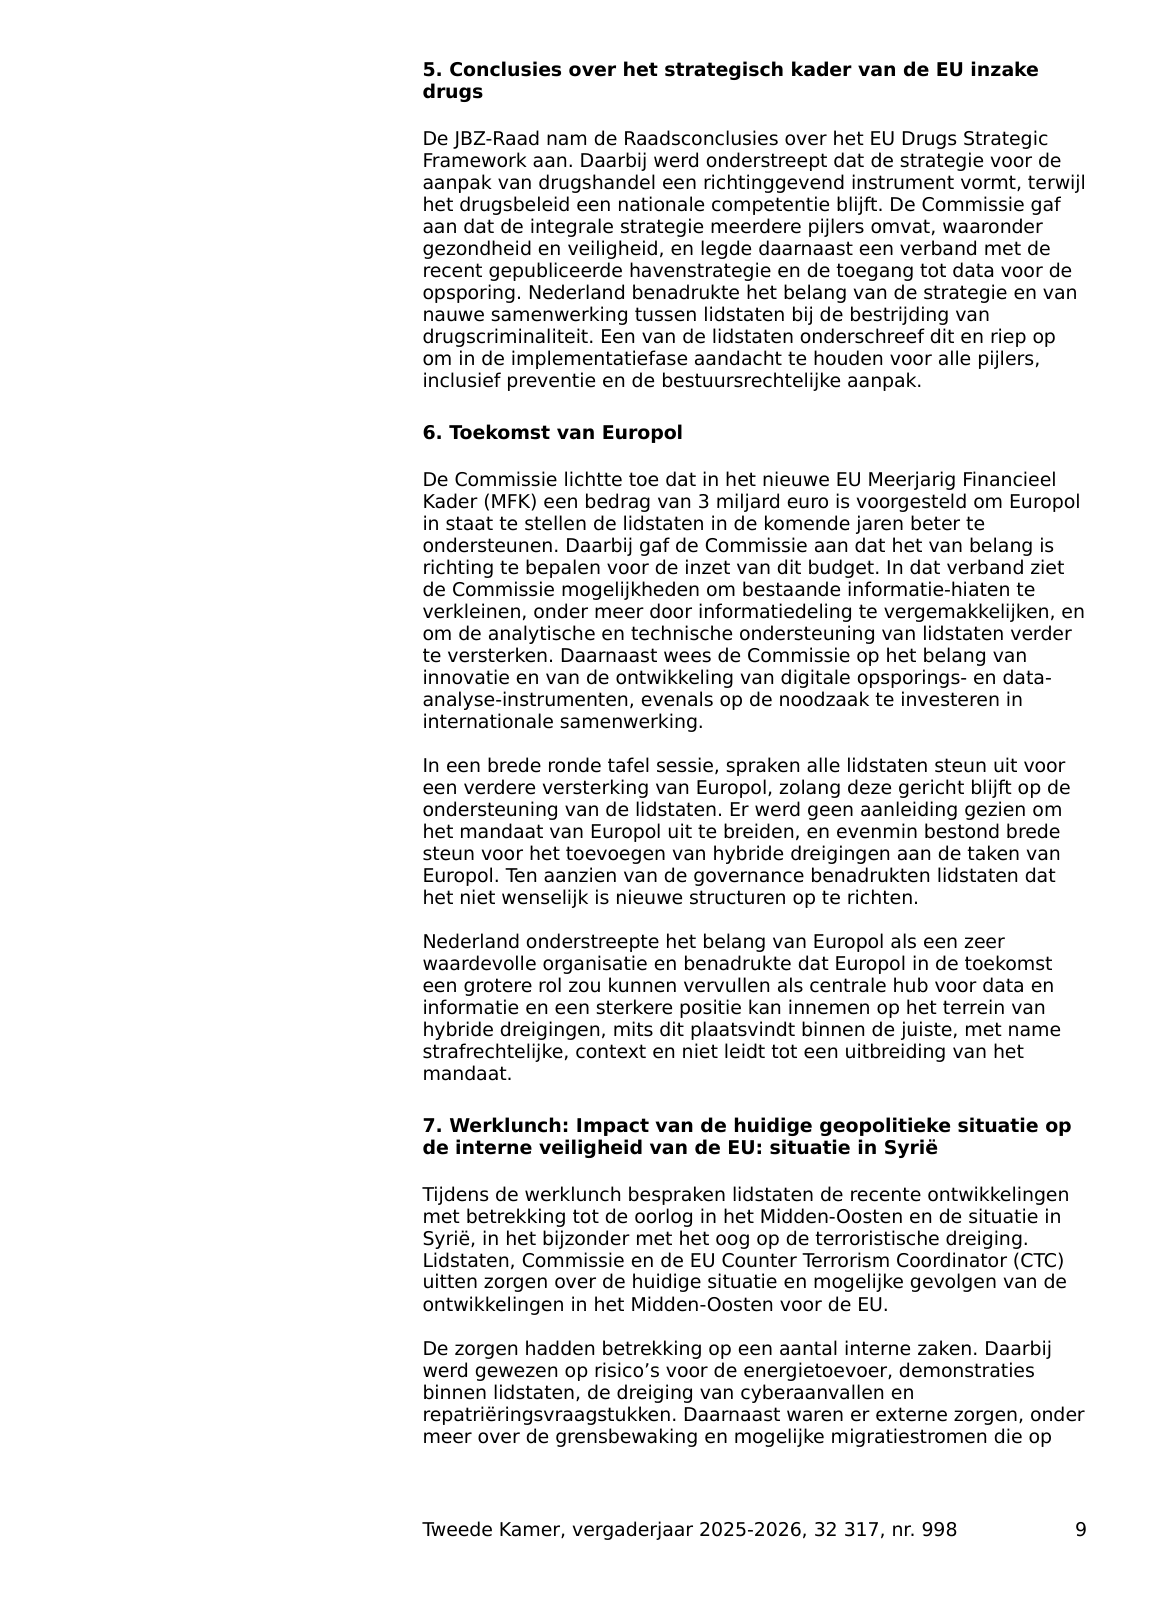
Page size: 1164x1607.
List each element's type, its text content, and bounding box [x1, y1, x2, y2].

subtitle 5. Conclusies over het strategisch kader van de EU inzake drugs [422, 59, 1087, 103]
text Nederland onderstreepte het belang van Europol als een zeer waardevolle organisatie en benadrukte dat Europol in de toekomst een grotere rol zou kunnen vervullen als centrale hub voor data en informatie en een sterkere positie kan innemen op het terrein van hybride dreigingen, mits dit plaatsvindt binnen de juiste, met name strafrechtelijke, context en niet leidt tot een uitbreiding van het mandaat. [422, 931, 1087, 1084]
subtitle 7. Werklunch: Impact van de huidige geopolitieke situatie op de interne veiligheid van de EU: situatie in Syrië [422, 1114, 1087, 1158]
text De zorgen hadden betrekking op een aantal interne zaken. Daarbij werd gewezen op risico’s voor de energietoevoer, demonstraties binnen lidstaten, de dreiging van cyberaanvallen en repatriëringsvraagstukken. Daarnaast waren er externe zorgen, onder meer over de grensbewaking en mogelijke migratiestromen die op [422, 1338, 1087, 1447]
text Tijdens de werklunch bespraken lidstaten de recente ontwikkelingen met betrekking tot de oorlog in het Midden-Oosten en de situatie in Syrië, in het bijzonder met het oog op de terroristische dreiging. Lidstaten, Commissie en de EU Counter Terrorism Coordinator (CTC) uitten zorgen over de huidige situatie en mogelijke gevolgen van de ontwikkelingen in het Midden-Oosten voor de EU. [422, 1183, 1087, 1315]
text De Commissie lichtte toe dat in het nieuwe EU Meerjarig Financieel Kader (MFK) een bedrag van 3 miljard euro is voorgesteld om Europol in staat te stellen de lidstaten in de komende jaren beter te ondersteunen. Daarbij gaf de Commissie aan dat het van belang is richting te bepalen voor de inzet van dit budget. In dat verband ziet de Commissie mogelijkheden om bestaande informatie-hiaten te verkleinen, onder meer door informatiedeling te vergemakkelijken, en om de analytische en technische ondersteuning van lidstaten verder te versterken. Daarnaast wees de Commissie op het belang van innovatie en van de ontwikkeling van digitale opsporings- en data-analyse-instrumenten, evenals op de noodzaak te investeren in internationale samenwerking. [422, 469, 1087, 732]
text De JBZ-Raad nam de Raadsconclusies over het EU Drugs Strategic Framework aan. Daarbij werd onderstreept dat de strategie voor de aanpak van drugshandel een richtinggevend instrument vormt, terwijl het drugsbeleid een nationale competentie blijft. De Commissie gaf aan dat de integrale strategie meerdere pijlers omvat, waaronder gezondheid en veiligheid, en legde daarnaast een verband met de recent gepubliceerde havenstrategie en de toegang tot data voor de opsporing. Nederland benadrukte het belang van de strategie en van nauwe samenwerking tussen lidstaten bij de bestrijding van drugscriminaliteit. Een van de lidstaten onderschreef dit en riep op om in de implementatiefase aandacht te houden voor alle pijlers, inclusief preventie en de bestuursrechtelijke aanpak. [422, 128, 1087, 392]
text In een brede ronde tafel sessie, spraken alle lidstaten steun uit voor een verdere versterking van Europol, zolang deze gericht blijft op de ondersteuning van de lidstaten. Er werd geen aanleiding gezien om het mandaat van Europol uit te breiden, en evenmin bestond brede steun voor het toevoegen van hybride dreigingen aan de taken van Europol. Ten aanzien van de governance benadrukten lidstaten dat het niet wenselijk is nieuwe structuren op te richten. [422, 755, 1087, 908]
subtitle 6. Toekomst van Europol [422, 422, 1087, 444]
